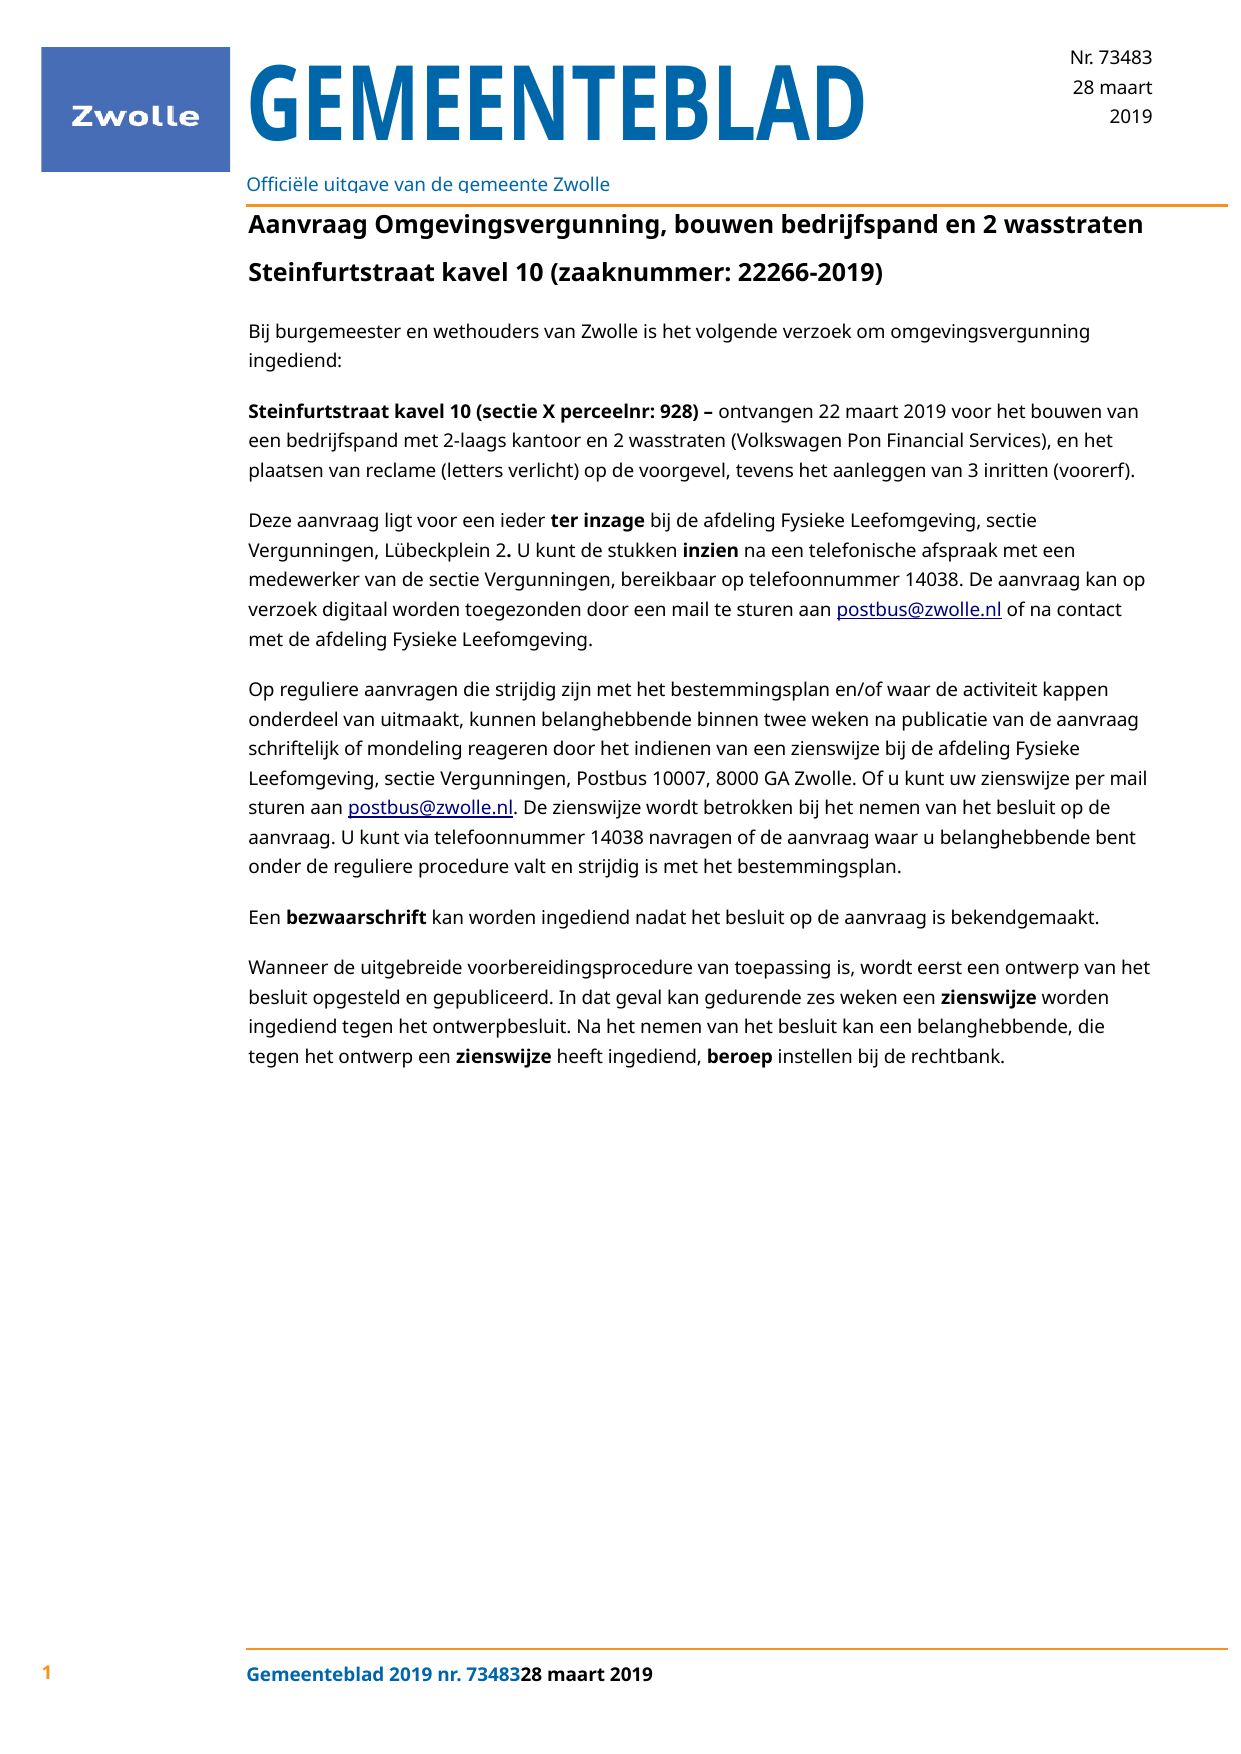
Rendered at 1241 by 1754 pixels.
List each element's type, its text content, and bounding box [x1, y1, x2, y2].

text Bij burgemeester en wethouders van Zwolle is het volgende verzoek om omgevingsvergunning ingediend: [248, 318, 1152, 373]
text Een bezwaarschrift kan worden ingediend nadat het besluit op de aanvraag is bekendgemaakt. [248, 904, 1152, 930]
picture [41, 47, 231, 172]
text Deze aanvraag ligt voor een ieder ter inzage bij de afdeling Fysieke Leefomgeving, sectie Vergunningen, Lübeckplein 2. U kunt de stukken inzien na een telefonische afspraak met een medewerker van de sectie Vergunningen, bereikbaar op telefoonnummer 14038. De aanvraag kan op verzoek digitaal worden toegezonden door een mail te sturen aan postbus@zwolle.nl of na contact met de afdeling Fysieke Leefomgeving. [248, 507, 1152, 652]
text Steinfurtstraat kavel 10 (sectie X perceelnr: 928) – ontvangen 22 maart 2019 voor het bouwen van een bedrijfspand met 2-laags kantoor en 2 wasstraten (Volkswagen Pon Financial Services), en het plaatsen van reclame (letters verlicht) op de voorgevel, tevens het aanleggen van 3 inritten (voorerf). [248, 398, 1152, 483]
text Op reguliere aanvragen die strijdig zijn met het bestemmingsplan en/of waar de activiteit kappen onderdeel van uitmaakt, kunnen belanghebbende binnen twee weken na publicatie van de aanvraag schriftelijk of mondeling reageren door het indienen van een zienswijze bij de afdeling Fysieke Leefomgeving, sectie Vergunningen, Postbus 10007, 8000 GA Zwolle. Of u kunt uw zienswijze per mail sturen aan postbus@zwolle.nl. De zienswijze wordt betrokken bij het nemen van het besluit op de aanvraag. U kunt via telefoonnummer 14038 navragen of de aanvraag waar u belanghebbende bent onder de reguliere procedure valt en strijdig is met het bestemmingsplan. [248, 676, 1152, 879]
text Wanneer de uitgebreide voorbereidingsprocedure van toepassing is, wordt eerst een ontwerp van het besluit opgesteld en gepubliceerd. In dat geval kan gedurende zes weken een zienswijze worden ingediend tegen het ontwerpbesluit. Na het nemen van het besluit kan een belanghebbende, die tegen het ontwerp een zienswijze heeft ingediend, beroep instellen bij de rechtbank. [248, 954, 1152, 1069]
text Aanvraag Omgevingsvergunning, bouwen bedrijfspand en 2 wasstraten Steinfurtstraat kavel 10 (zaaknummer: 22266-2019) [248, 207, 1152, 288]
